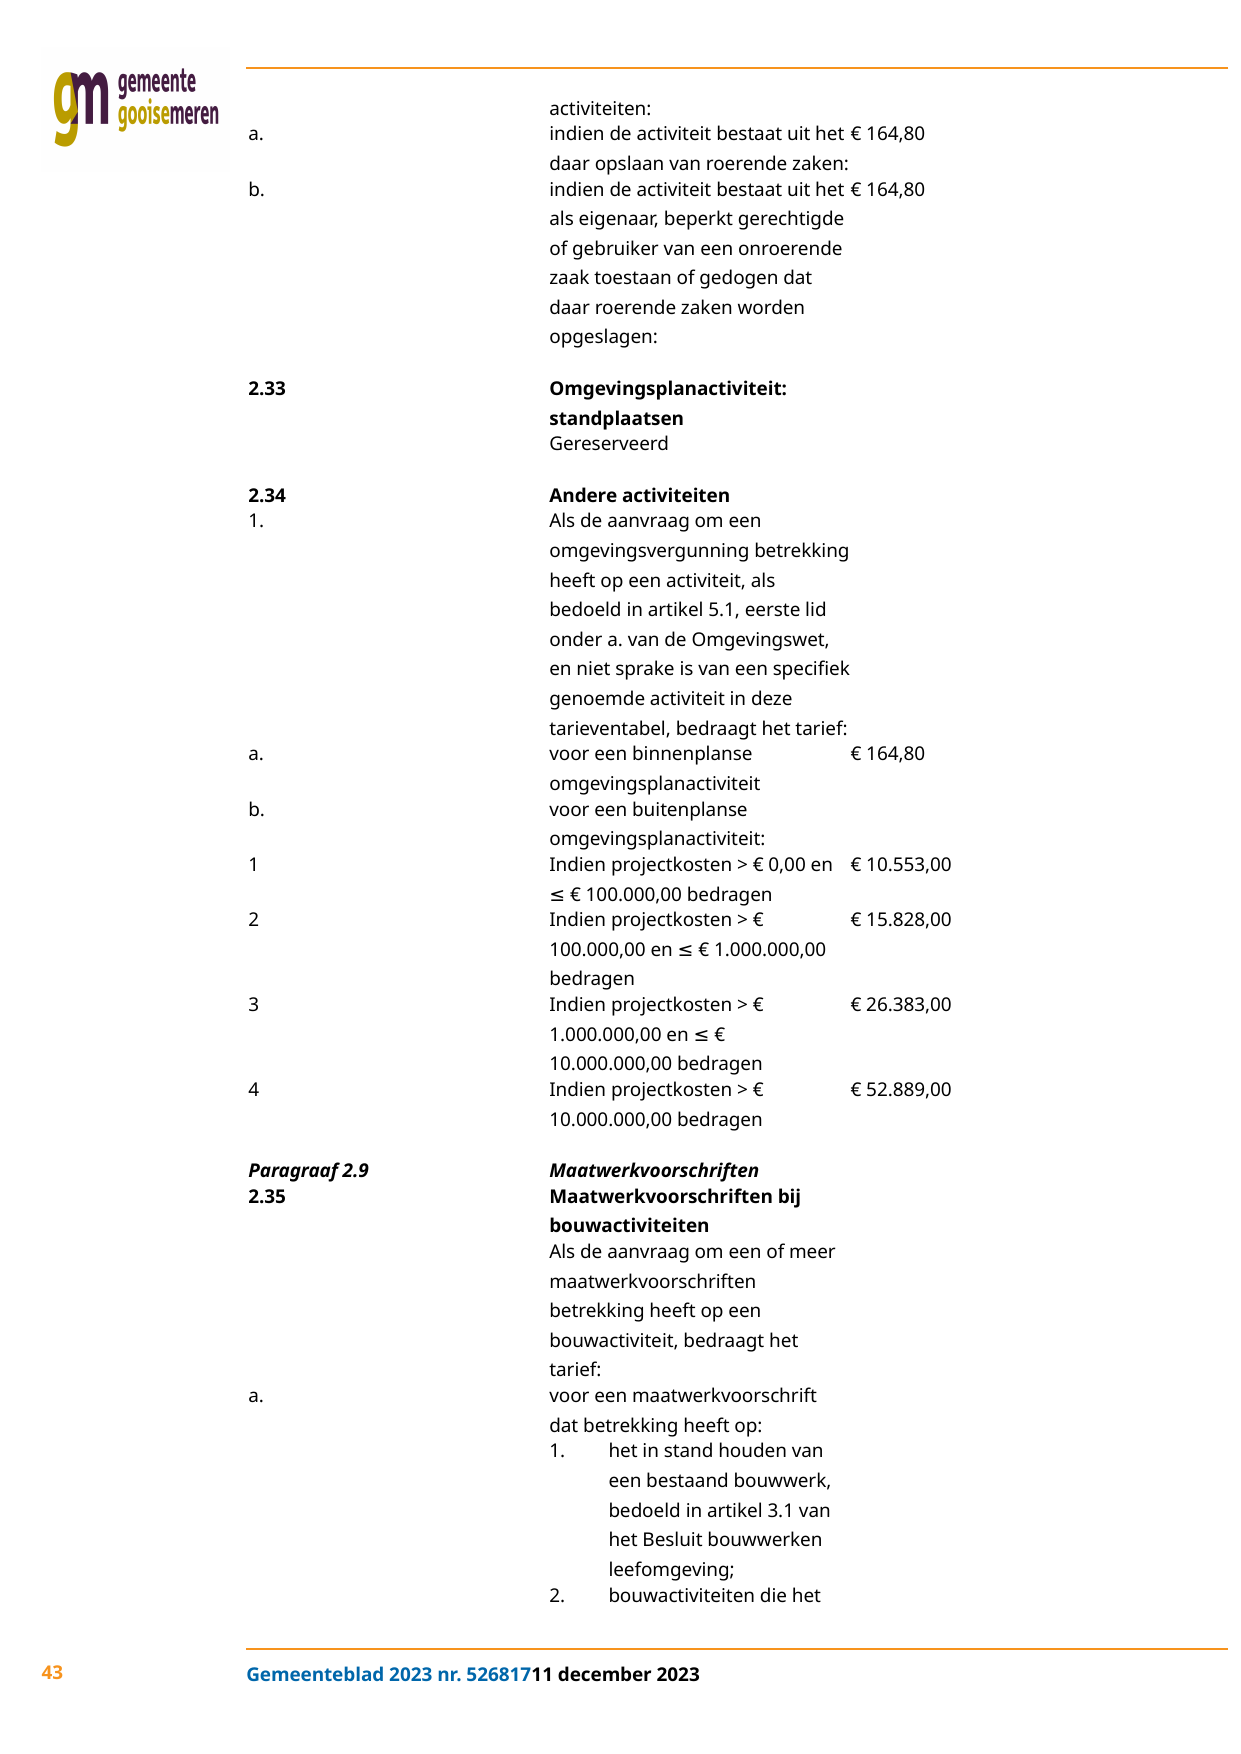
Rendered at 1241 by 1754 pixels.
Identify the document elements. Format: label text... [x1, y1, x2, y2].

table_cell [850, 431, 1152, 456]
table_cell [850, 1157, 1152, 1183]
picture [41, 47, 231, 172]
table_cell [850, 350, 1152, 375]
table_cell Als de aanvraag om een of meer maatwerkvoorschriften betrekking heeft op een bouwactiviteit, bedraagt het tarief: [549, 1238, 850, 1382]
table_cell 2.33 [248, 375, 549, 431]
table_cell voor een buitenplanse omgevingsplanactiviteit: [549, 796, 850, 851]
table_cell voor een binnenplanse omgevingsplanactiviteit [549, 741, 850, 796]
table_cell € 164,80 [850, 176, 1152, 349]
table_cell activiteiten: [549, 95, 850, 121]
table_cell € 26.383,00 [850, 991, 1152, 1076]
table_cell [850, 1438, 1152, 1582]
table_cell Maatwerkvoorschriften [549, 1157, 850, 1183]
table_cell b. [248, 796, 549, 851]
table_cell het in stand houden van een bestaand bouwwerk, bedoeld in artikel 3.1 van het Besluit bouwwerken leefomgeving; [549, 1438, 850, 1582]
table_cell Maatwerkvoorschriften bij bouwactiviteiten [549, 1183, 850, 1238]
table_cell Omgevingsplanactiviteit: standplaatsen [549, 375, 850, 431]
table_cell [850, 1383, 1152, 1438]
table_cell a. [248, 121, 549, 176]
table_cell 2.35 [248, 1183, 549, 1238]
table_cell [248, 350, 549, 375]
table_cell € 164,80 [850, 121, 1152, 176]
table_cell € 52.889,00 [850, 1076, 1152, 1132]
table_cell Gereserveerd [549, 431, 850, 456]
table_cell € 164,80 [850, 741, 1152, 796]
table_cell [850, 1238, 1152, 1382]
table_cell € 10.553,00 [850, 851, 1152, 906]
table_cell 1 [248, 851, 549, 906]
table_cell [248, 431, 549, 456]
table_cell [850, 456, 1152, 482]
table_cell [850, 95, 1152, 121]
table_cell [549, 456, 850, 482]
table_cell [850, 508, 1152, 741]
table_cell [850, 375, 1152, 431]
table_cell 1. [248, 508, 549, 741]
table_cell b. [248, 176, 549, 349]
table_cell 4 [248, 1076, 549, 1132]
table_cell [248, 1438, 549, 1582]
table_cell [850, 1132, 1152, 1157]
table_cell [248, 1132, 549, 1157]
table_cell a. [248, 1383, 549, 1438]
table_cell [850, 796, 1152, 851]
table_cell € 15.828,00 [850, 906, 1152, 991]
table_cell Als de aanvraag om een omgevingsvergunning betrekking heeft op een activiteit, als bedoeld in artikel 5.1, eerste lid onder a. van de Omgevingswet, en niet sprake is van een specifiek genoemde activiteit in deze tarieventabel, bedraagt het tarief: [549, 508, 850, 741]
table_cell Paragraaf 2.9 [248, 1157, 549, 1183]
table_cell 3 [248, 991, 549, 1076]
table_cell Indien projectkosten > € 100.000,00 en ≤ € 1.000.000,00 bedragen [549, 906, 850, 991]
table_cell [248, 1582, 549, 1607]
table_cell indien de activiteit bestaat uit het daar opslaan van roerende zaken: [549, 121, 850, 176]
table_cell Andere activiteiten [549, 482, 850, 508]
table_cell Indien projectkosten > € 1.000.000,00 en ≤ € 10.000.000,00 bedragen [549, 991, 850, 1076]
table_cell [549, 350, 850, 375]
table_cell [850, 482, 1152, 508]
table_cell 2.34 [248, 482, 549, 508]
table_cell [248, 456, 549, 482]
table_cell [850, 1582, 1152, 1607]
table_cell indien de activiteit bestaat uit het als eigenaar, beperkt gerechtigde of gebruiker van een onroerende zaak toestaan of gedogen dat daar roerende zaken worden opgeslagen: [549, 176, 850, 349]
table_cell voor een maatwerkvoorschrift dat betrekking heeft op: [549, 1383, 850, 1438]
table_cell Indien projectkosten > € 0,00 en ≤ € 100.000,00 bedragen [549, 851, 850, 906]
table_cell bouwactiviteiten die het [549, 1582, 850, 1607]
table_cell [850, 1183, 1152, 1238]
table_cell [549, 1132, 850, 1157]
table_cell [248, 1238, 549, 1382]
table_cell [248, 95, 549, 121]
table_cell a. [248, 741, 549, 796]
table_cell 2 [248, 906, 549, 991]
table_cell Indien projectkosten > € 10.000.000,00 bedragen [549, 1076, 850, 1132]
